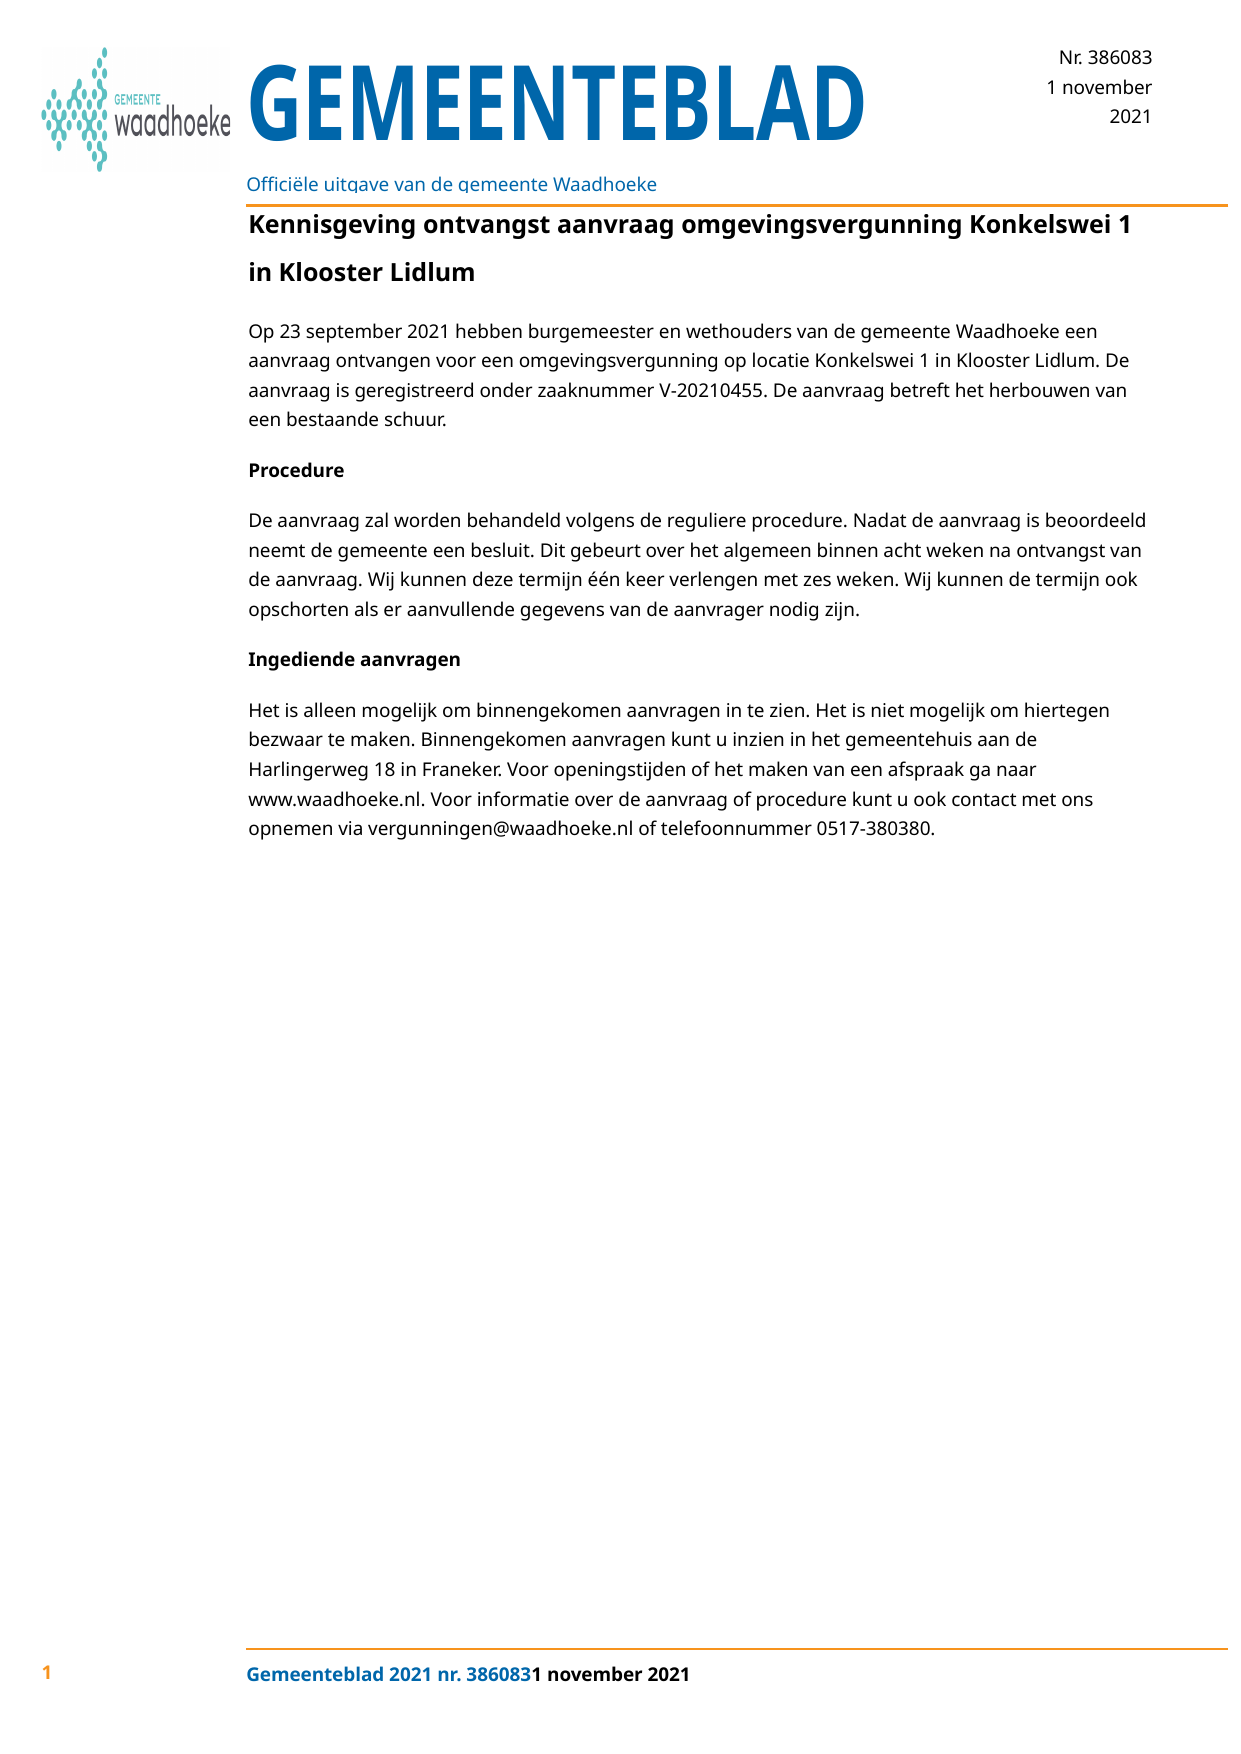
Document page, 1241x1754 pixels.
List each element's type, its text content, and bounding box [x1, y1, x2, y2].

text Ingediende aanvragen [248, 647, 1152, 672]
text De aanvraag zal worden behandeld volgens de reguliere procedure. Nadat de aanvraag is beoordeeld neemt de gemeente een besluit. Dit gebeurt over het algemeen binnen acht weken na ontvangst van de aanvraag. Wij kunnen deze termijn één keer verlengen met zes weken. Wij kunnen de termijn ook opschorten als er aanvullende gegevens van de aanvrager nodig zijn. [248, 507, 1152, 622]
picture [41, 47, 231, 172]
text Op 23 september 2021 hebben burgemeester en wethouders van de gemeente Waadhoeke een aanvraag ontvangen voor een omgevingsvergunning op locatie Konkelswei 1 in Klooster Lidlum. De aanvraag is geregistreerd onder zaaknummer V-20210455. De aanvraag betreft het herbouwen van een bestaande schuur. [248, 318, 1152, 432]
text Procedure [248, 457, 1152, 483]
text Kennisgeving ontvangst aanvraag omgevingsvergunning Konkelswei 1 in Klooster Lidlum [248, 207, 1152, 288]
text Het is alleen mogelijk om binnengekomen aanvragen in te zien. Het is niet mogelijk om hiertegen bezwaar te maken. Binnengekomen aanvragen kunt u inzien in het gemeentehuis aan de Harlingerweg 18 in Franeker. Voor openingstijden of het maken van een afspraak ga naar www.waadhoeke.nl. Voor informatie over de aanvraag of procedure kunt u ook contact met ons opnemen via vergunningen@waadhoeke.nl of telefoonnummer 0517-380380. [248, 697, 1152, 841]
